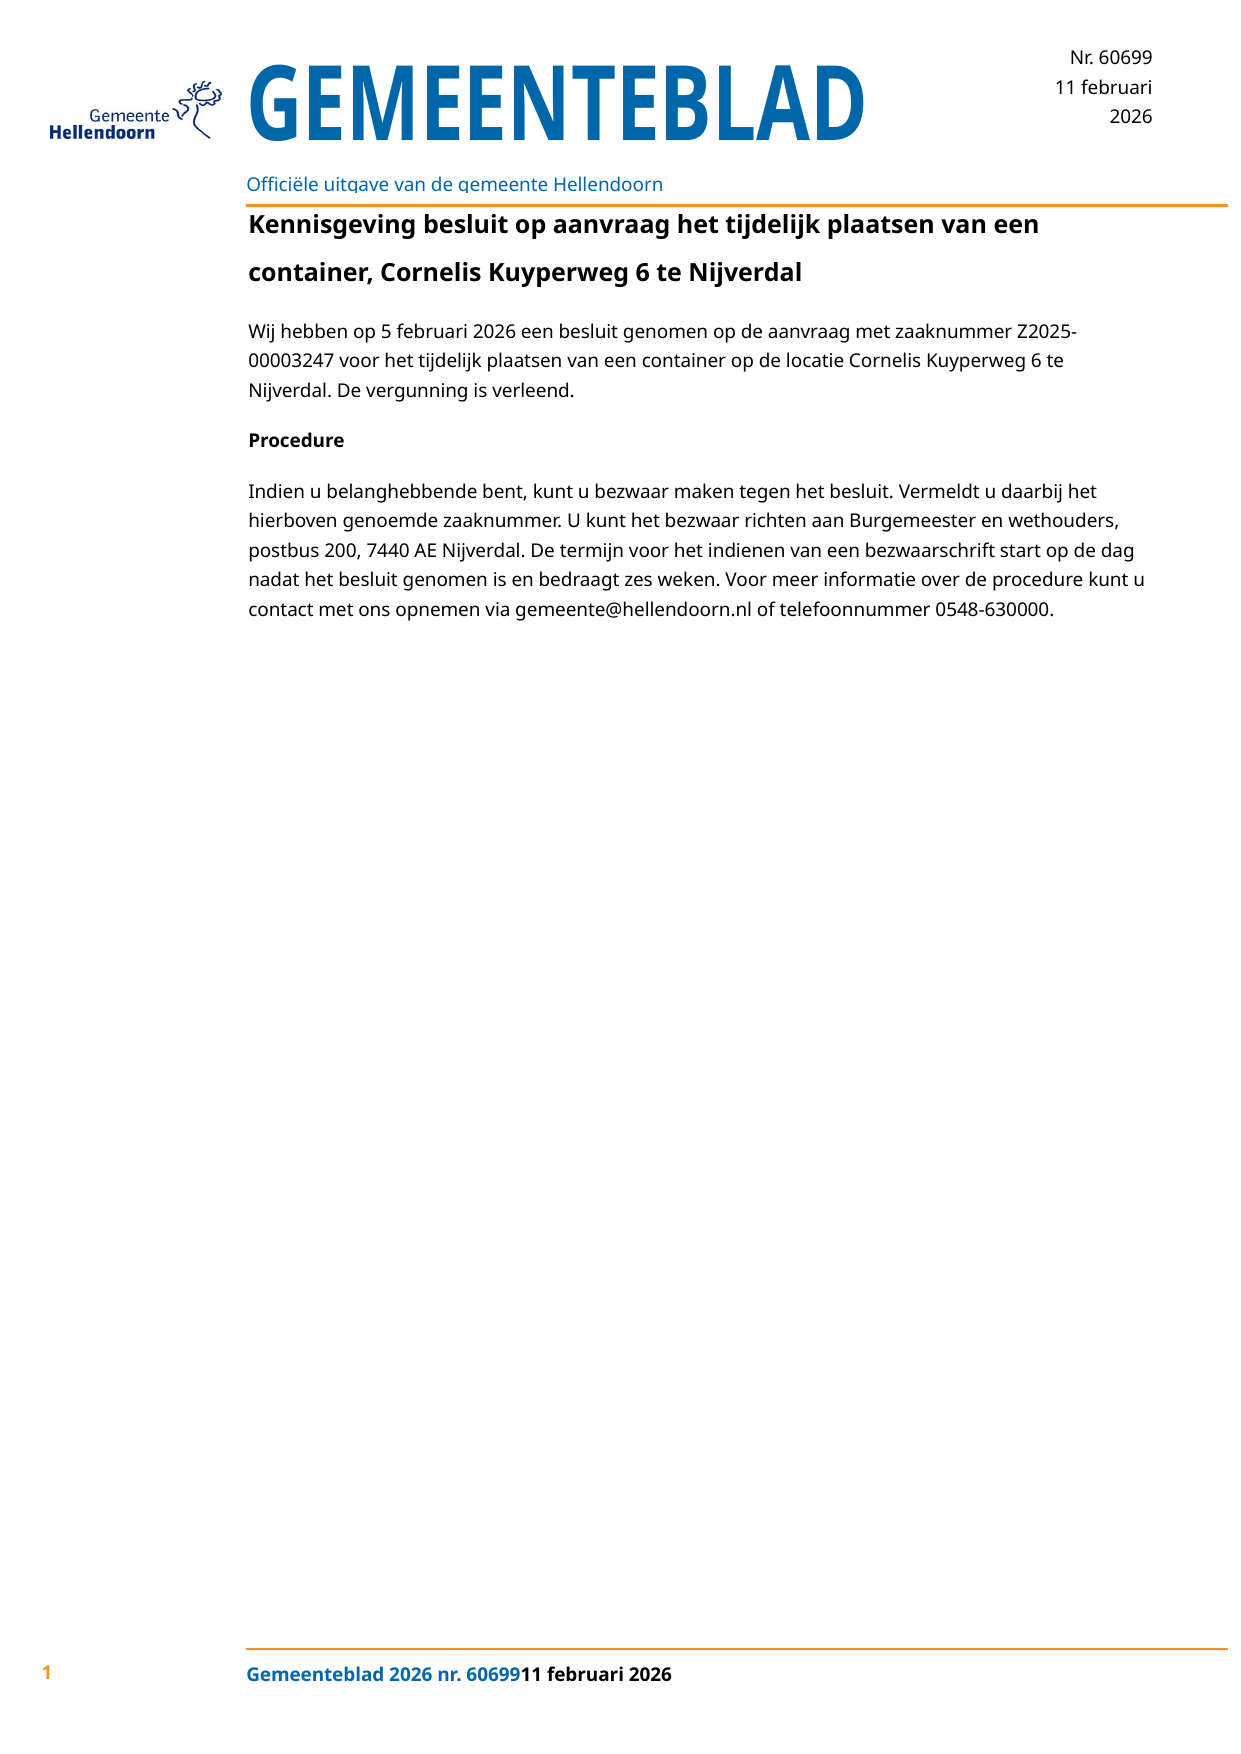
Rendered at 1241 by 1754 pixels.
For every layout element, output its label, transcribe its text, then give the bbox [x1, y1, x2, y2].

text Wij hebben op 5 februari 2026 een besluit genomen op de aanvraag met zaaknummer Z2025-00003247 voor het tijdelijk plaatsen van een container op de locatie Cornelis Kuyperweg 6 te Nijverdal. De vergunning is verleend. [248, 318, 1152, 403]
text Indien u belanghebbende bent, kunt u bezwaar maken tegen het besluit. Vermeldt u daarbij het hierboven genoemde zaaknummer. U kunt het bezwaar richten aan Burgemeester en wethouders, postbus 200, 7440 AE Nijverdal. De termijn voor het indienen van een bezwaarschrift start op de dag nadat het besluit genomen is en bedraagt zes weken. Voor meer informatie over de procedure kunt u contact met ons opnemen via gemeente@hellendoorn.nl of telefoonnummer 0548-630000. [248, 478, 1152, 622]
picture [41, 47, 231, 172]
text Kennisgeving besluit op aanvraag het tijdelijk plaatsen van een container, Cornelis Kuyperweg 6 te Nijverdal [248, 207, 1152, 288]
text Procedure [248, 427, 1152, 453]
